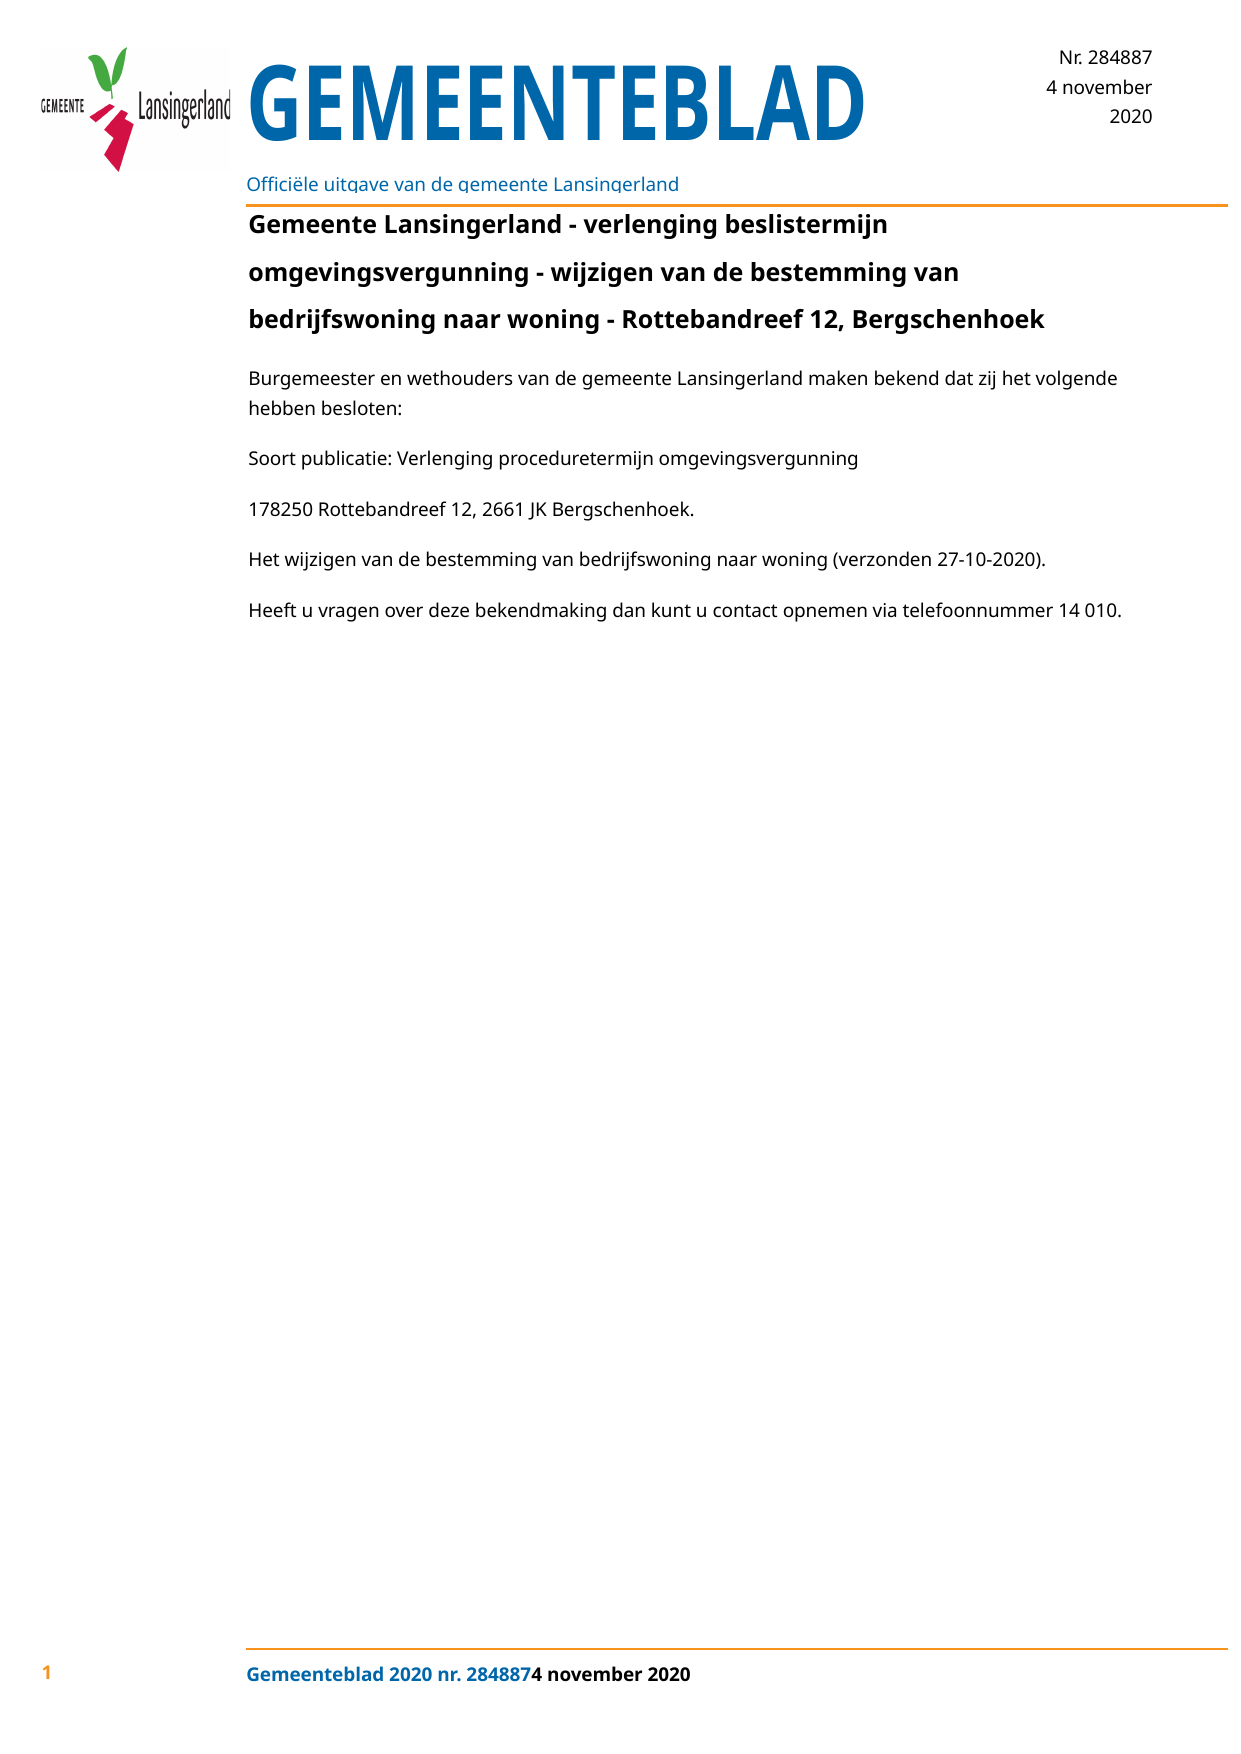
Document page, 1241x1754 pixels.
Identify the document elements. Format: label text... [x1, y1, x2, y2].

text Het wijzigen van de bestemming van bedrijfswoning naar woning (verzonden 27-10-2020). [248, 546, 1152, 572]
picture [41, 47, 231, 172]
text Gemeente Lansingerland - verlenging beslistermijn omgevingsvergunning - wijzigen van de bestemming van bedrijfswoning naar woning - Rottebandreef 12, Bergschenhoek [248, 207, 1152, 336]
text Burgemeester en wethouders van de gemeente Lansingerland maken bekend dat zij het volgende hebben besloten: [248, 366, 1152, 421]
text 178250 Rottebandreef 12, 2661 JK Bergschenhoek. [248, 496, 1152, 522]
text Heeft u vragen over deze bekendmaking dan kunt u contact opnemen via telefoonnummer 14 010. [248, 597, 1152, 622]
text Soort publicatie: Verlenging proceduretermijn omgevingsvergunning [248, 446, 1152, 471]
